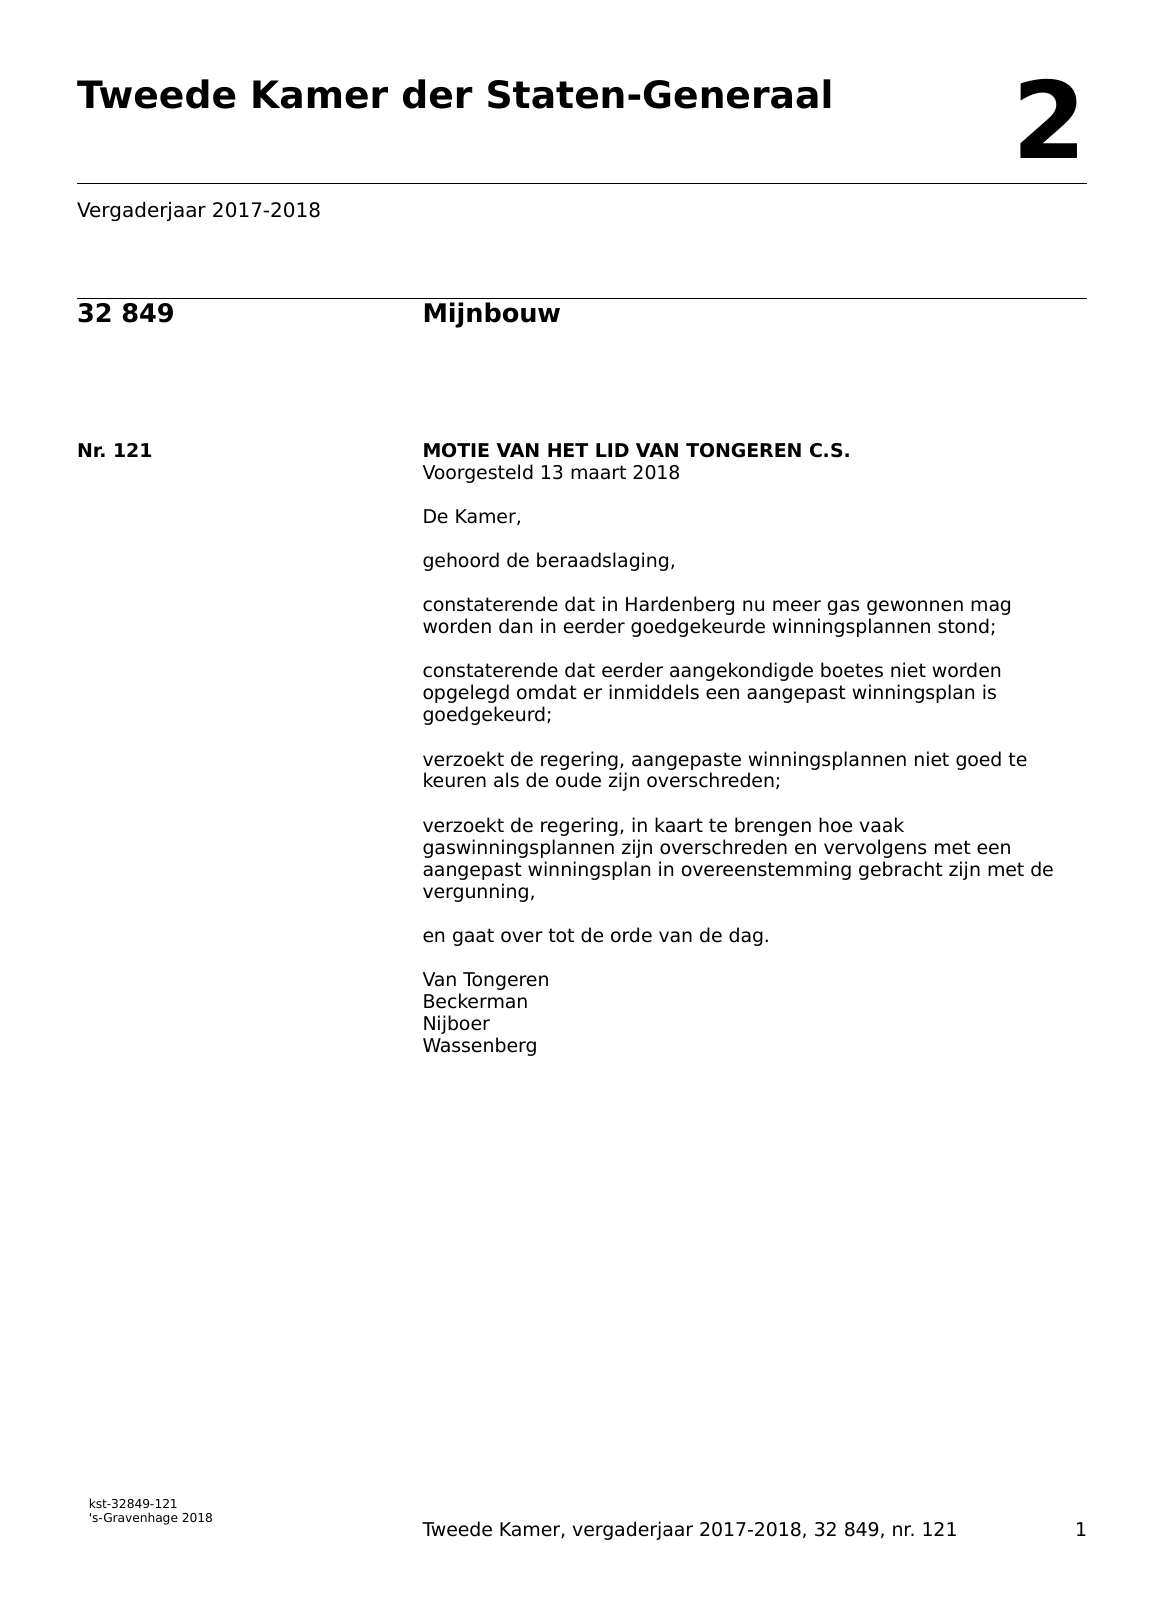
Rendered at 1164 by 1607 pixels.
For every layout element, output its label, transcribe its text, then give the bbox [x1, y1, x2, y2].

table_header Tweede Kamer der Staten-Generaal [77, 59, 886, 183]
table_cell Vergaderjaar 2017-2018 [77, 184, 1087, 298]
table_header 2 [886, 59, 1087, 183]
text Wassenberg [422, 1035, 1087, 1057]
text Beckerman [422, 991, 1087, 1013]
text gehoord de beraadslaging, [422, 550, 1087, 572]
text constaterende dat in Hardenberg nu meer gas gewonnen mag worden dan in eerder goedgekeurde winningsplannen stond; [422, 594, 1087, 638]
text 's-Gravenhage 2018 [88, 1511, 323, 1525]
text en gaat over tot de orde van de dag. [422, 925, 1087, 947]
text Voorgesteld 13 maart 2018 [422, 462, 1087, 484]
text verzoekt de regering, in kaart te brengen hoe vaak gaswinningsplannen zijn overschreden en vervolgens met een aangepast winningsplan in overeenstemming gebracht zijn met de vergunning, [422, 814, 1087, 902]
subtitle Nr. 121 MOTIE VAN HET LID VAN TONGEREN C.S. [77, 440, 1087, 462]
text De Kamer, [422, 506, 1087, 528]
text Van Tongeren [422, 969, 1087, 991]
text kst-32849-121 [88, 1497, 323, 1511]
text verzoekt de regering, aangepaste winningsplannen niet goed te keuren als de oude zijn overschreden; [422, 748, 1087, 792]
subtitle 32 849 Mijnbouw [77, 299, 1087, 329]
text constaterende dat eerder aangekondigde boetes niet worden opgelegd omdat er inmiddels een aangepast winningsplan is goedgekeurd; [422, 660, 1087, 726]
text Nijboer [422, 1013, 1087, 1035]
